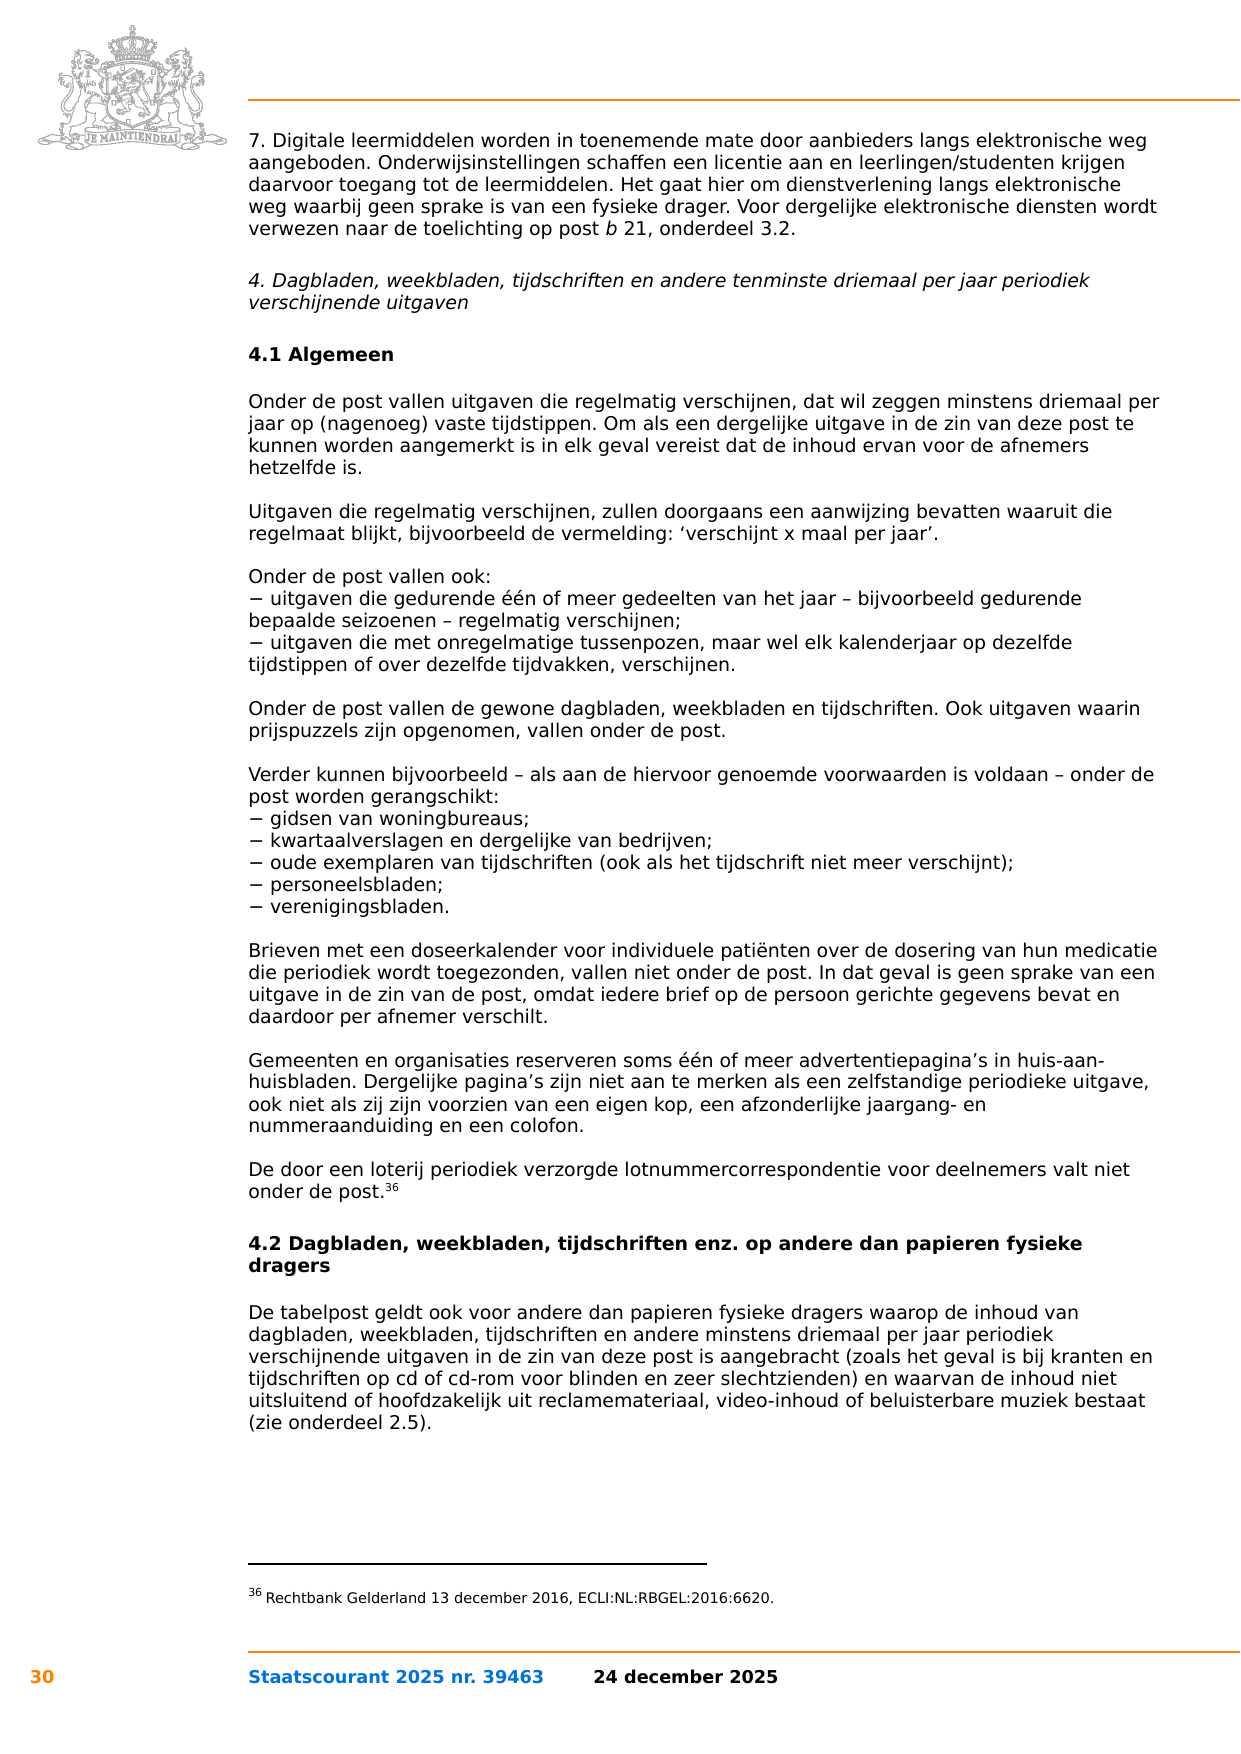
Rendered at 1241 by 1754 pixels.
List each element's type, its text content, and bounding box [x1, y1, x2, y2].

text − uitgaven die met onregelmatige tussenpozen, maar wel elk kalenderjaar op dezelfde tijdstippen of over dezelfde tijdvakken, verschijnen. [248, 632, 1163, 676]
text − personeelsbladen; [248, 874, 1163, 896]
subtitle 4.2 Dagbladen, weekbladen, tijdschriften enz. op andere dan papieren fysieke dragers [248, 1233, 1163, 1277]
picture [38, 25, 227, 150]
text Verder kunnen bijvoorbeeld – als aan de hiervoor genoemde voorwaarden is voldaan – onder de post worden gerangschikt: [248, 764, 1163, 808]
text Onder de post vallen ook: [248, 566, 1163, 588]
subtitle 4.1 Algemeen [248, 344, 1163, 366]
text − kwartaalverslagen en dergelijke van bedrijven; [248, 830, 1163, 852]
text Gemeenten en organisaties reserveren soms één of meer advertentiepagina’s in huis-aan-huisbladen. Dergelijke pagina’s zijn niet aan te merken als een zelfstandige periodieke uitgave, ook niet als zij zijn voorzien van een eigen kop, een afzonderlijke jaargang- en nummeraanduiding en een colofon. [248, 1049, 1163, 1137]
subtitle 4. Dagbladen, weekbladen, tijdschriften en andere tenminste driemaal per jaar periodiek verschijnende uitgaven [248, 270, 1163, 314]
text De door een loterij periodiek verzorgde lotnummercorrespondentie voor deelnemers valt niet onder de post. [248, 1159, 1163, 1203]
text Onder de post vallen uitgaven die regelmatig verschijnen, dat wil zeggen minstens driemaal per jaar op (nagenoeg) vaste tijdstippen. Om als een dergelijke uitgave in de zin van deze post te kunnen worden aangemerkt is in elk geval vereist dat de inhoud ervan voor de afnemers hetzelfde is. [248, 391, 1163, 479]
text Onder de post vallen de gewone dagbladen, weekbladen en tijdschriften. Ook uitgaven waarin prijspuzzels zijn opgenomen, vallen onder de post. [248, 698, 1163, 742]
text − oude exemplaren van tijdschriften (ook als het tijdschrift niet meer verschijnt); [248, 852, 1163, 874]
text − uitgaven die gedurende één of meer gedeelten van het jaar – bijvoorbeeld gedurende bepaalde seizoenen – regelmatig verschijnen; [248, 588, 1163, 632]
text − verenigingsbladen. [248, 896, 1163, 918]
text De tabelpost geldt ook voor andere dan papieren fysieke dragers waarop de inhoud van dagbladen, weekbladen, tijdschriften en andere minstens driemaal per jaar periodiek verschijnende uitgaven in de zin van deze post is aangebracht (zoals het geval is bij kranten en tijdschriften op cd of cd-rom voor blinden en zeer slechtzienden) en waarvan de inhoud niet uitsluitend of hoofdzakelijk uit reclamemateriaal, video-inhoud of beluisterbare muziek bestaat (zie onderdeel 2.5). [248, 1302, 1163, 1434]
text Rechtbank Gelderland 13 december 2016, ECLI:NL:RBGEL:2016:6620. [248, 1586, 1163, 1608]
text Uitgaven die regelmatig verschijnen, zullen doorgaans een aanwijzing bevatten waaruit die regelmaat blijkt, bijvoorbeeld de vermelding: ‘verschijnt x maal per jaar’. [248, 501, 1163, 544]
text Brieven met een doseerkalender voor individuele patiënten over de dosering van hun medicatie die periodiek wordt toegezonden, vallen niet onder de post. In dat geval is geen sprake van een uitgave in de zin van de post, omdat iedere brief op de persoon gerichte gegevens bevat en daardoor per afnemer verschilt. [248, 940, 1163, 1028]
text 7. Digitale leermiddelen worden in toenemende mate door aanbieders langs elektronische weg aangeboden. Onderwijsinstellingen schaffen een licentie aan en leerlingen/studenten krijgen daarvoor toegang tot de leermiddelen. Het gaat hier om dienstverlening langs elektronische weg waarbij geen sprake is van een fysieke drager. Voor dergelijke elektronische diensten wordt verwezen naar de toelichting op post b 21, onderdeel 3.2. [248, 130, 1163, 240]
text − gidsen van woningbureaus; [248, 808, 1163, 830]
